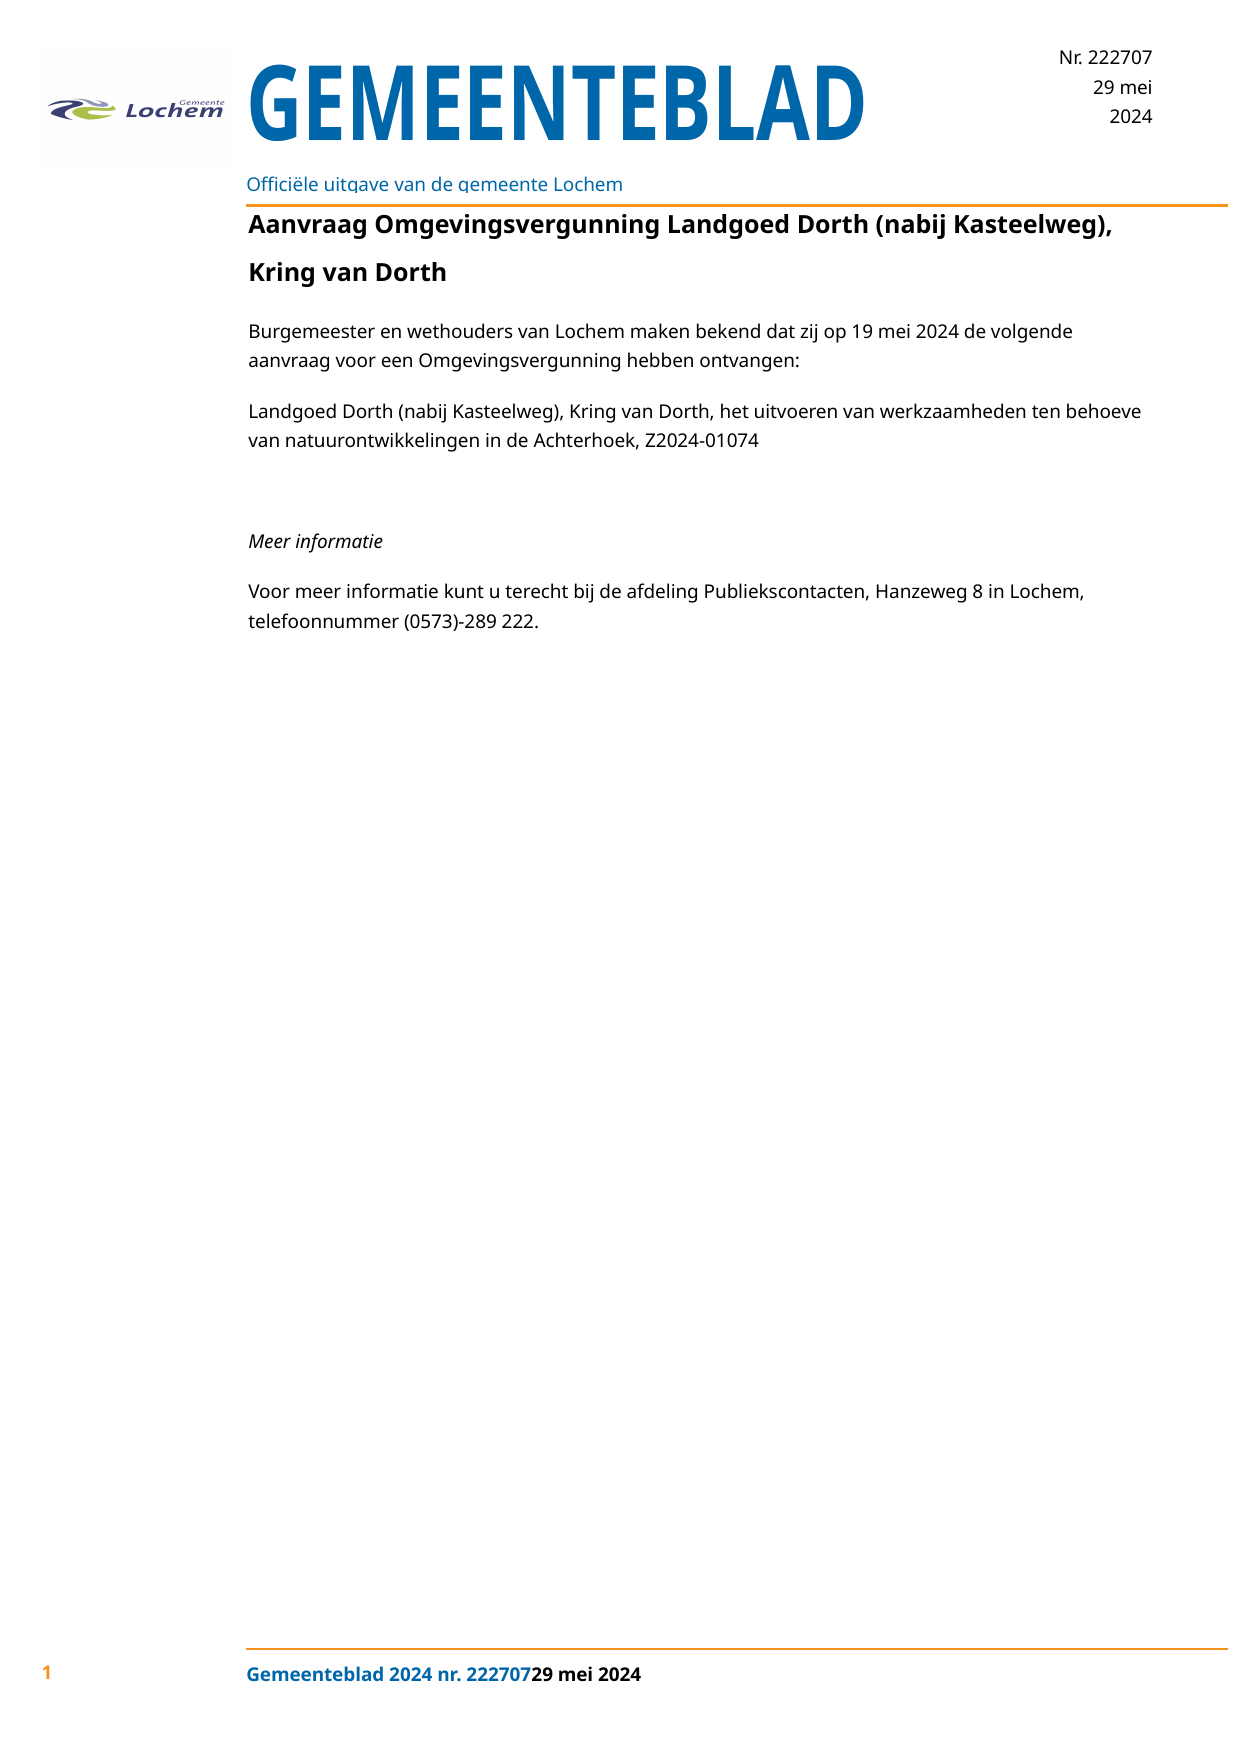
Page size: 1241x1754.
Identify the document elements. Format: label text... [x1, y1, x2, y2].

text Landgoed Dorth (nabij Kasteelweg), Kring van Dorth, het uitvoeren van werkzaamheden ten behoeve van natuurontwikkelingen in de Achterhoek, Z2024-01074 [248, 398, 1152, 453]
text Meer informatie [248, 528, 1152, 554]
text Aanvraag Omgevingsvergunning Landgoed Dorth (nabij Kasteelweg), Kring van Dorth [248, 207, 1152, 288]
text Burgemeester en wethouders van Lochem maken bekend dat zij op 19 mei 2024 de volgende aanvraag voor een Omgevingsvergunning hebben ontvangen: [248, 318, 1152, 373]
text Voor meer informatie kunt u terecht bij de afdeling Publiekscontacten, Hanzeweg 8 in Lochem, telefoonnummer (0573)-289 222. [248, 579, 1152, 634]
picture [41, 47, 231, 172]
